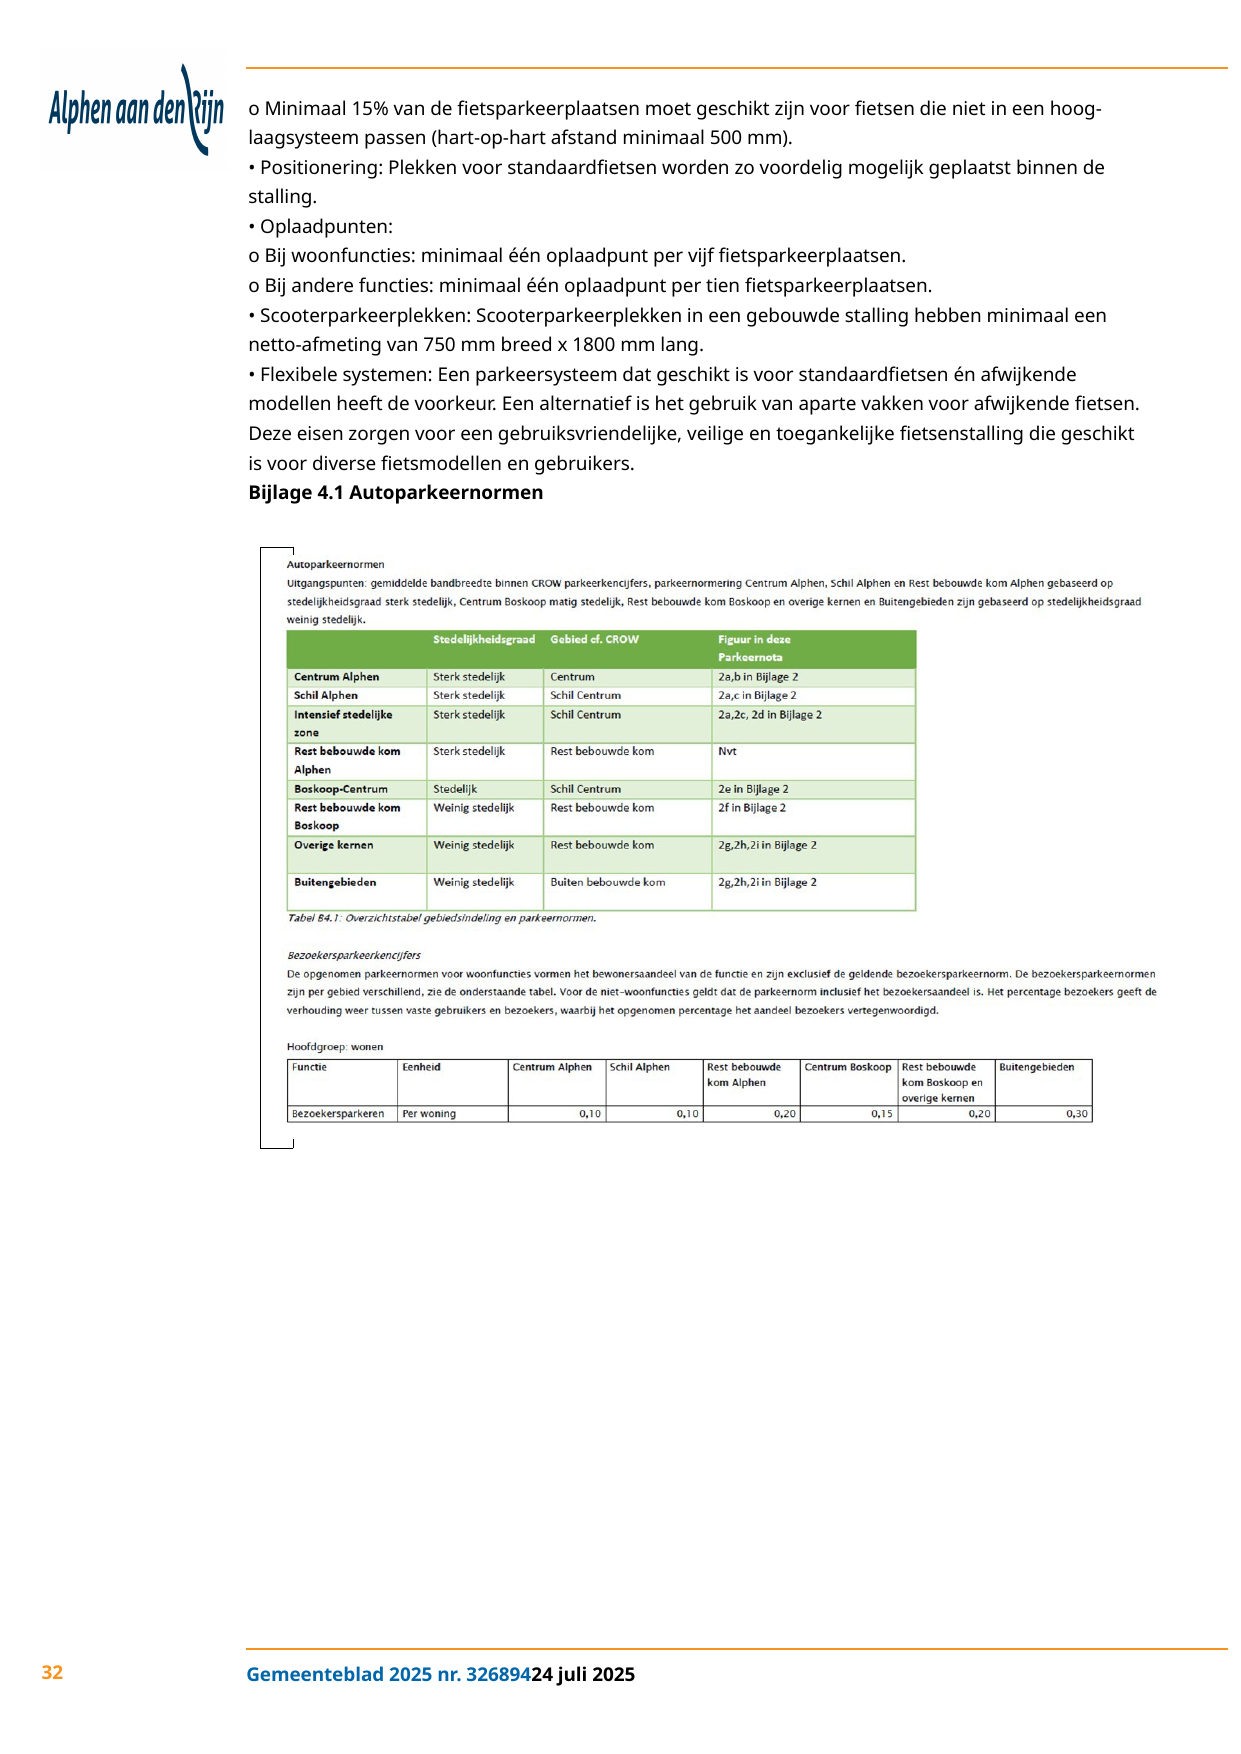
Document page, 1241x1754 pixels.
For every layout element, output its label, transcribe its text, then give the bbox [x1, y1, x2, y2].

text o Minimaal 15% van de fietsparkeerplaatsen moet geschikt zijn voor fietsen die niet in een hoog-laagsysteem passen (hart-op-hart afstand minimaal 500 mm). [248, 95, 1152, 150]
text • Oplaadpunten: [248, 213, 1152, 239]
text • Flexibele systemen: Een parkeersysteem dat geschikt is voor standaardfietsen én afwijkende modellen heeft de voorkeur. Een alternatief is het gebruik van aparte vakken voor afwijkende fietsen. [248, 361, 1152, 416]
text • Positionering: Plekken voor standaardfietsen worden zo voordelig mogelijk geplaatst binnen de stalling. [248, 154, 1152, 209]
picture [41, 47, 231, 172]
text o Bij woonfuncties: minimaal één oplaadpunt per vijf fietsparkeerplaatsen. [248, 243, 1152, 268]
text Bijlage 4.1 Autoparkeernormen [248, 479, 1152, 505]
picture [268, 555, 1173, 1139]
text • Scooterparkeerplekken: Scooterparkeerplekken in een gebouwde stalling hebben minimaal een netto-afmeting van 750 mm breed x 1800 mm lang. [248, 302, 1152, 357]
text Deze eisen zorgen voor een gebruiksvriendelijke, veilige en toegankelijke fietsenstalling die geschikt is voor diverse fietsmodellen en gebruikers. [248, 420, 1152, 476]
text o Bij andere functies: minimaal één oplaadpunt per tien fietsparkeerplaatsen. [248, 272, 1152, 298]
